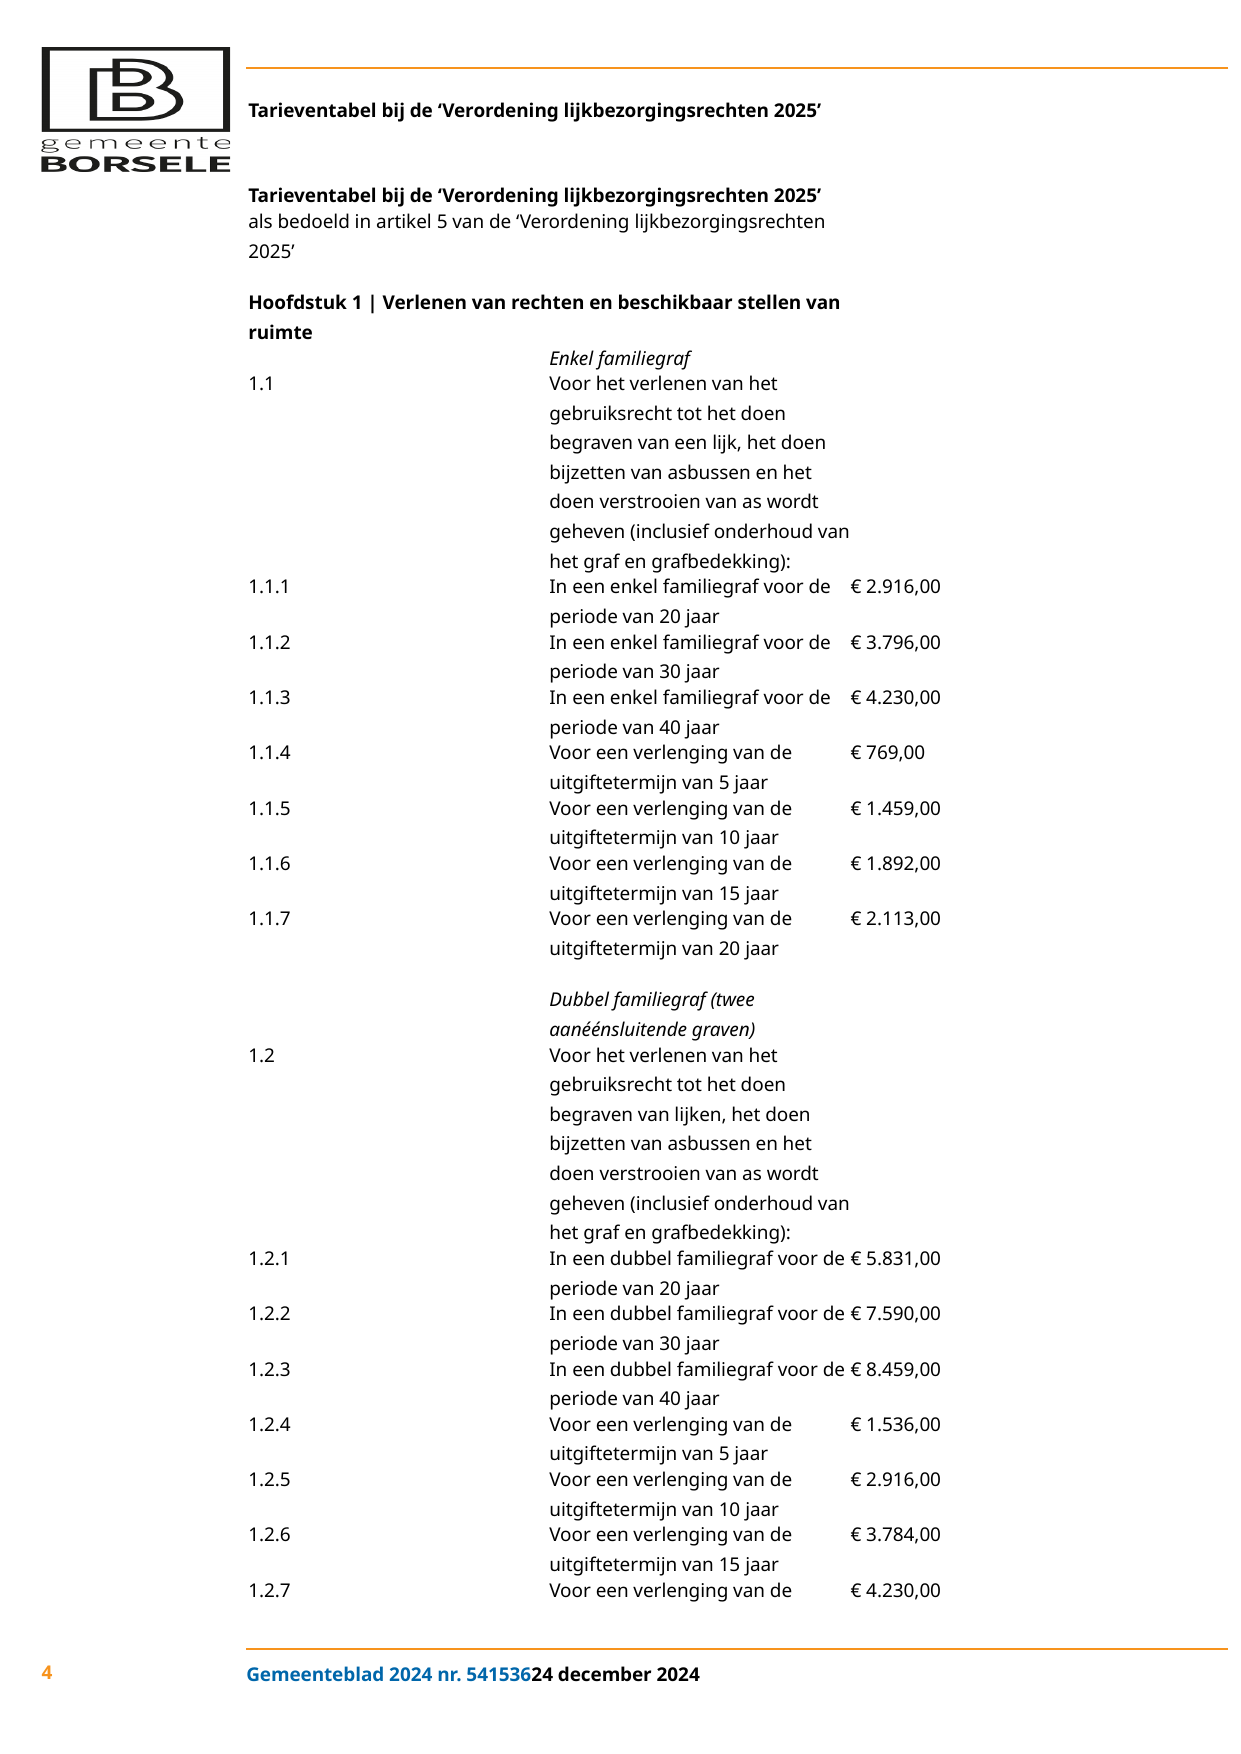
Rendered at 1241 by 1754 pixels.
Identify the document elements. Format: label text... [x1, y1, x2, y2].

table_cell 1.2.5 [248, 1466, 549, 1522]
table_cell 1.1.2 [248, 629, 549, 684]
picture [41, 47, 231, 172]
table_cell Voor een verlenging van de uitgiftetermijn van 10 jaar [549, 1466, 850, 1522]
table_cell [549, 961, 850, 987]
table_header [850, 183, 1152, 208]
table_cell 1.2 [248, 1042, 549, 1245]
table_cell Voor het verlenen van het gebruiksrecht tot het doen begraven van een lijk, het doen bijzetten van asbussen en het doen verstrooien van as wordt geheven (inclusief onderhoud van het graf en grafbedekking): [549, 370, 850, 574]
table_cell € 3.784,00 [850, 1522, 1152, 1577]
table_cell Voor een verlenging van de uitgiftetermijn van 10 jaar [549, 795, 850, 850]
table_cell Hoofdstuk 1 | Verlenen van rechten en beschikbaar stellen van ruimte [248, 289, 850, 345]
table_cell € 769,00 [850, 740, 1152, 795]
table_cell Voor een verlenging van de uitgiftetermijn van 20 jaar [549, 906, 850, 961]
table_cell 1.1 [248, 370, 549, 574]
table_cell Voor een verlenging van de uitgiftetermijn van 15 jaar [549, 850, 850, 906]
table_cell [850, 289, 1152, 345]
table_cell € 8.459,00 [850, 1356, 1152, 1411]
table_cell 1.2.3 [248, 1356, 549, 1411]
table_cell [248, 345, 549, 370]
table_cell € 7.590,00 [850, 1300, 1152, 1356]
table_cell [850, 1042, 1152, 1245]
table_cell Voor een verlenging van de uitgiftetermijn van 15 jaar [549, 1522, 850, 1577]
table_cell Enkel familiegraf [549, 345, 850, 370]
table_cell 1.1.6 [248, 850, 549, 906]
table_cell 1.2.7 [248, 1577, 549, 1603]
table_cell In een dubbel familiegraf voor de periode van 30 jaar [549, 1300, 850, 1356]
table_cell € 2.113,00 [850, 906, 1152, 961]
table_cell [850, 345, 1152, 370]
table_cell [850, 370, 1152, 574]
table_cell 1.2.2 [248, 1300, 549, 1356]
table_cell In een dubbel familiegraf voor de periode van 20 jaar [549, 1245, 850, 1300]
table_cell In een enkel familiegraf voor de periode van 40 jaar [549, 684, 850, 739]
table_cell Voor het verlenen van het gebruiksrecht tot het doen begraven van lijken, het doen bijzetten van asbussen en het doen verstrooien van as wordt geheven (inclusief onderhoud van het graf en grafbedekking): [549, 1042, 850, 1245]
table_cell [850, 987, 1152, 1042]
table_cell 1.2.4 [248, 1411, 549, 1466]
table_cell [850, 208, 1152, 264]
table_cell € 2.916,00 [850, 1466, 1152, 1522]
table_cell [850, 264, 1152, 289]
table_cell Voor een verlenging van de uitgiftetermijn van 5 jaar [549, 740, 850, 795]
table_header Tarieventabel bij de ‘Verordening lijkbezorgingsrechten 2025’ [248, 183, 850, 208]
table_cell € 2.916,00 [850, 574, 1152, 629]
table_cell In een dubbel familiegraf voor de periode van 40 jaar [549, 1356, 850, 1411]
table_cell 1.1.4 [248, 740, 549, 795]
table_cell In een enkel familiegraf voor de periode van 30 jaar [549, 629, 850, 684]
table_cell € 4.230,00 [850, 1577, 1152, 1603]
table_cell 1.2.1 [248, 1245, 549, 1300]
table_cell 1.1.5 [248, 795, 549, 850]
table_cell 1.1.1 [248, 574, 549, 629]
table_cell € 1.892,00 [850, 850, 1152, 906]
table_cell 1.1.7 [248, 906, 549, 961]
text Tarieventabel bij de ‘Verordening lijkbezorgingsrechten 2025’ [248, 95, 1152, 123]
table_cell Voor een verlenging van de [549, 1577, 850, 1603]
table_cell 1.2.6 [248, 1522, 549, 1577]
table_cell € 1.459,00 [850, 795, 1152, 850]
table_cell 1.1.3 [248, 684, 549, 739]
table_cell als bedoeld in artikel 5 van de ‘Verordening lijkbezorgingsrechten 2025’ [248, 208, 850, 264]
table_cell [850, 961, 1152, 987]
table_cell [248, 961, 549, 987]
table_cell € 1.536,00 [850, 1411, 1152, 1466]
table_cell € 3.796,00 [850, 629, 1152, 684]
table_cell In een enkel familiegraf voor de periode van 20 jaar [549, 574, 850, 629]
table_cell € 4.230,00 [850, 684, 1152, 739]
table_cell € 5.831,00 [850, 1245, 1152, 1300]
table_cell Voor een verlenging van de uitgiftetermijn van 5 jaar [549, 1411, 850, 1466]
table_cell [248, 987, 549, 1042]
table_cell [248, 264, 850, 289]
table_cell Dubbel familiegraf (twee aanéénsluitende graven) [549, 987, 850, 1042]
